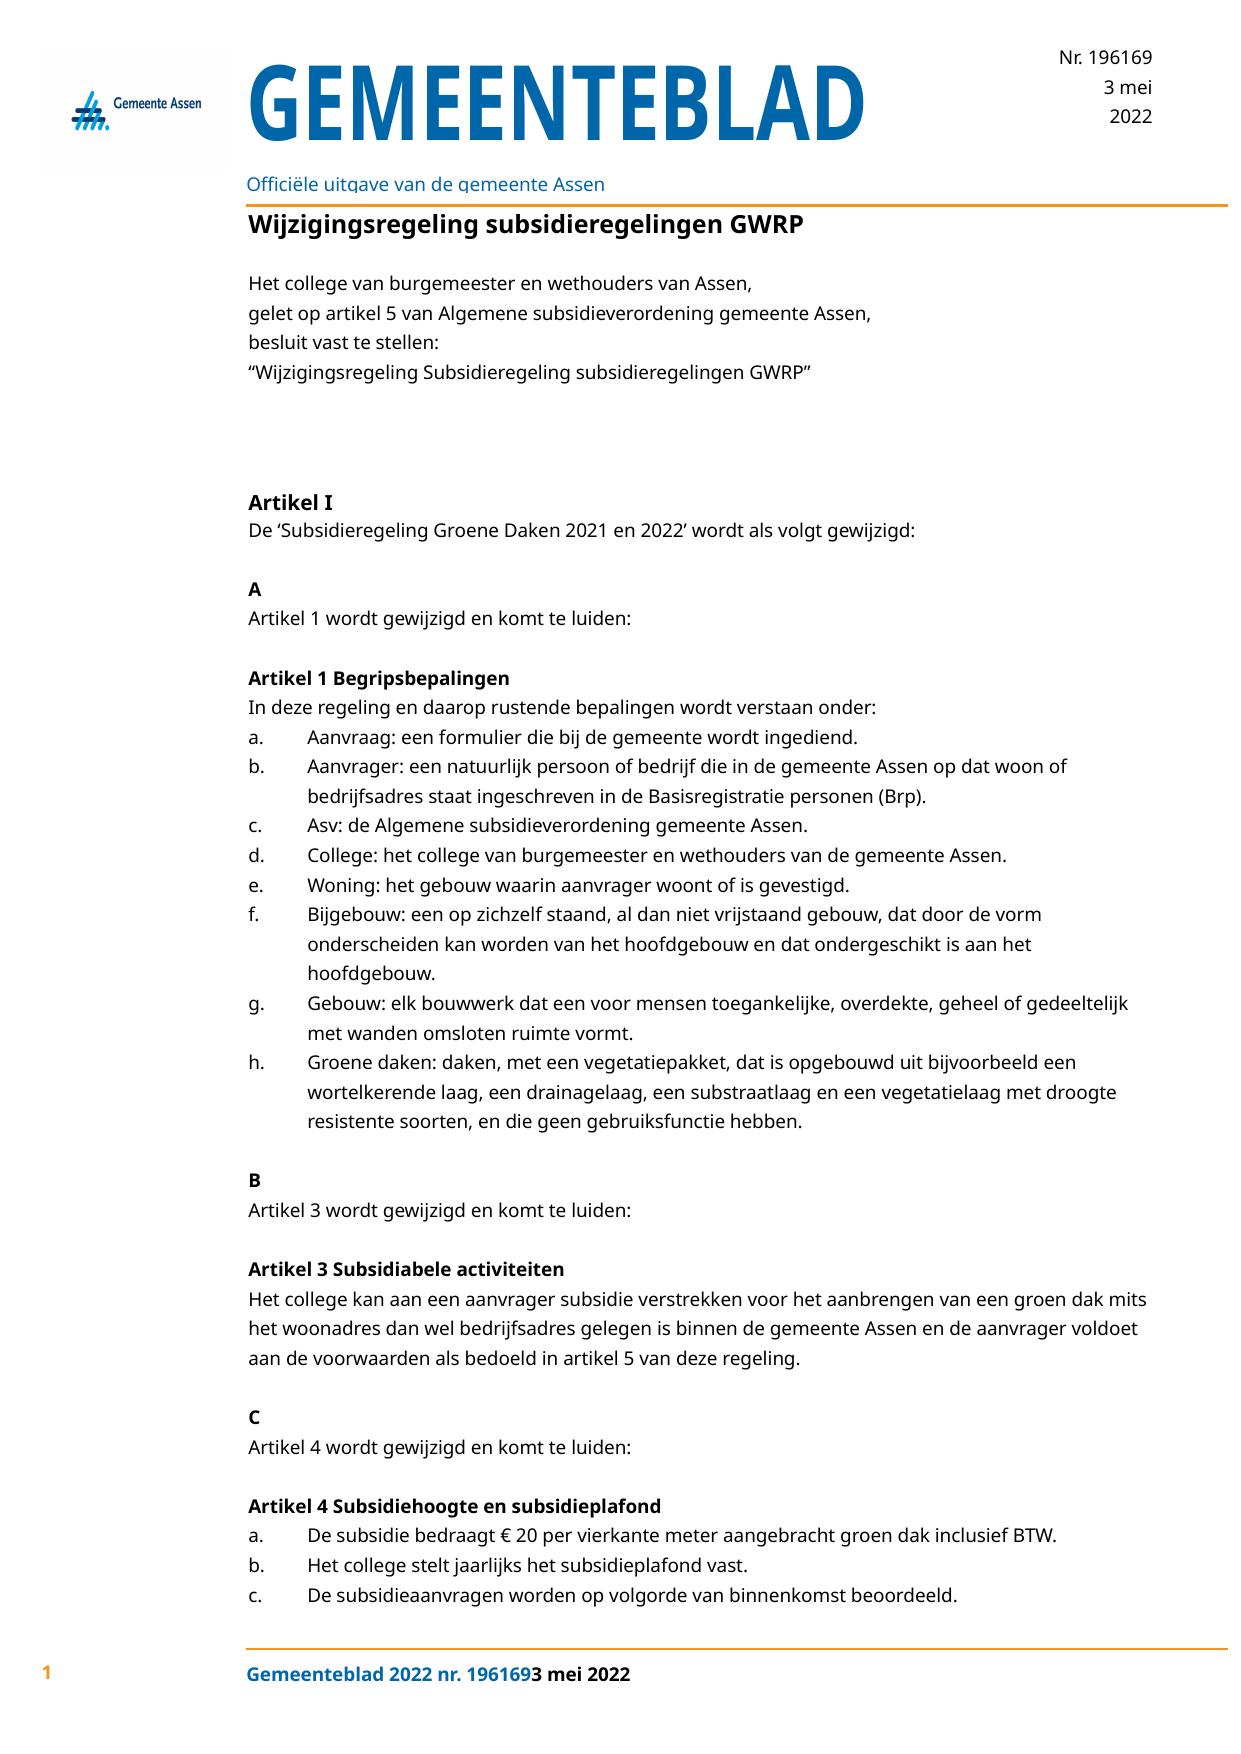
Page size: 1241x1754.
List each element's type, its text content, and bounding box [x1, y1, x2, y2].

text B [248, 1168, 1152, 1193]
text Artikel 3 wordt gewijzigd en komt te luiden: [248, 1197, 1152, 1223]
text Het college van burgemeester en wethouders van Assen, [248, 270, 1152, 296]
text A [248, 576, 1152, 602]
list Groene daken: daken, met een vegetatiepakket, dat is opgebouwd uit bijvoorbeeld een wortelkerende laag, een drainagelaag, een substraatlaag en een vegetatielaag met droogte resistente soorten, en die geen gebruiksfunctie hebben. [248, 1049, 1152, 1134]
list Aanvraag: een formulier die bij de gemeente wordt ingediend. [248, 724, 1152, 749]
text Artikel 4 wordt gewijzigd en komt te luiden: [248, 1434, 1152, 1459]
list College: het college van burgemeester en wethouders van de gemeente Assen. [248, 842, 1152, 868]
text Het college kan aan een aanvrager subsidie verstrekken voor het aanbrengen van een groen dak mits het woonadres dan wel bedrijfsadres gelegen is binnen de gemeente Assen en de aanvrager voldoet aan de voorwaarden als bedoeld in artikel 5 van deze regeling. [248, 1286, 1152, 1371]
text Artikel 1 Begripsbepalingen [248, 665, 1152, 690]
text “Wijzigingsregeling Subsidieregeling subsidieregelingen GWRP” [248, 359, 1152, 385]
text Artikel 4 Subsidiehoogte en subsidieplafond [248, 1493, 1152, 1519]
list Het college stelt jaarlijks het subsidieplafond vast. [248, 1552, 1152, 1578]
list Asv: de Algemene subsidieverordening gemeente Assen. [248, 813, 1152, 838]
picture [41, 47, 231, 172]
text C [248, 1404, 1152, 1430]
list De subsidie bedraagt € 20 per vierkante meter aangebracht groen dak inclusief BTW. [248, 1523, 1152, 1548]
list Gebouw: elk bouwwerk dat een voor mensen toegankelijke, overdekte, geheel of gedeeltelijk met wanden omsloten ruimte vormt. [248, 990, 1152, 1045]
text besluit vast te stellen: [248, 329, 1152, 355]
text Wijzigingsregeling subsidieregelingen GWRP [248, 207, 1152, 241]
text In deze regeling en daarop rustende bepalingen wordt verstaan onder: [248, 694, 1152, 720]
list De subsidieaanvragen worden op volgorde van binnenkomst beoordeeld. [248, 1582, 1152, 1607]
list Woning: het gebouw waarin aanvrager woont of is gevestigd. [248, 872, 1152, 897]
list Bijgebouw: een op zichzelf staand, al dan niet vrijstaand gebouw, dat door de vorm onderscheiden kan worden van het hoofdgebouw en dat ondergeschikt is aan het hoofdgebouw. [248, 901, 1152, 986]
text Artikel I [248, 488, 1152, 517]
list Aanvrager: een natuurlijk persoon of bedrijf die in de gemeente Assen op dat woon of bedrijfsadres staat ingeschreven in de Basisregistratie personen (Brp). [248, 753, 1152, 809]
text Artikel 3 Subsidiabele activiteiten [248, 1256, 1152, 1282]
text gelet op artikel 5 van Algemene subsidieverordening gemeente Assen, [248, 300, 1152, 326]
text De ‘Subsidieregeling Groene Daken 2021 en 2022’ wordt als volgt gewijzigd: [248, 517, 1152, 542]
text Artikel 1 wordt gewijzigd en komt te luiden: [248, 606, 1152, 631]
